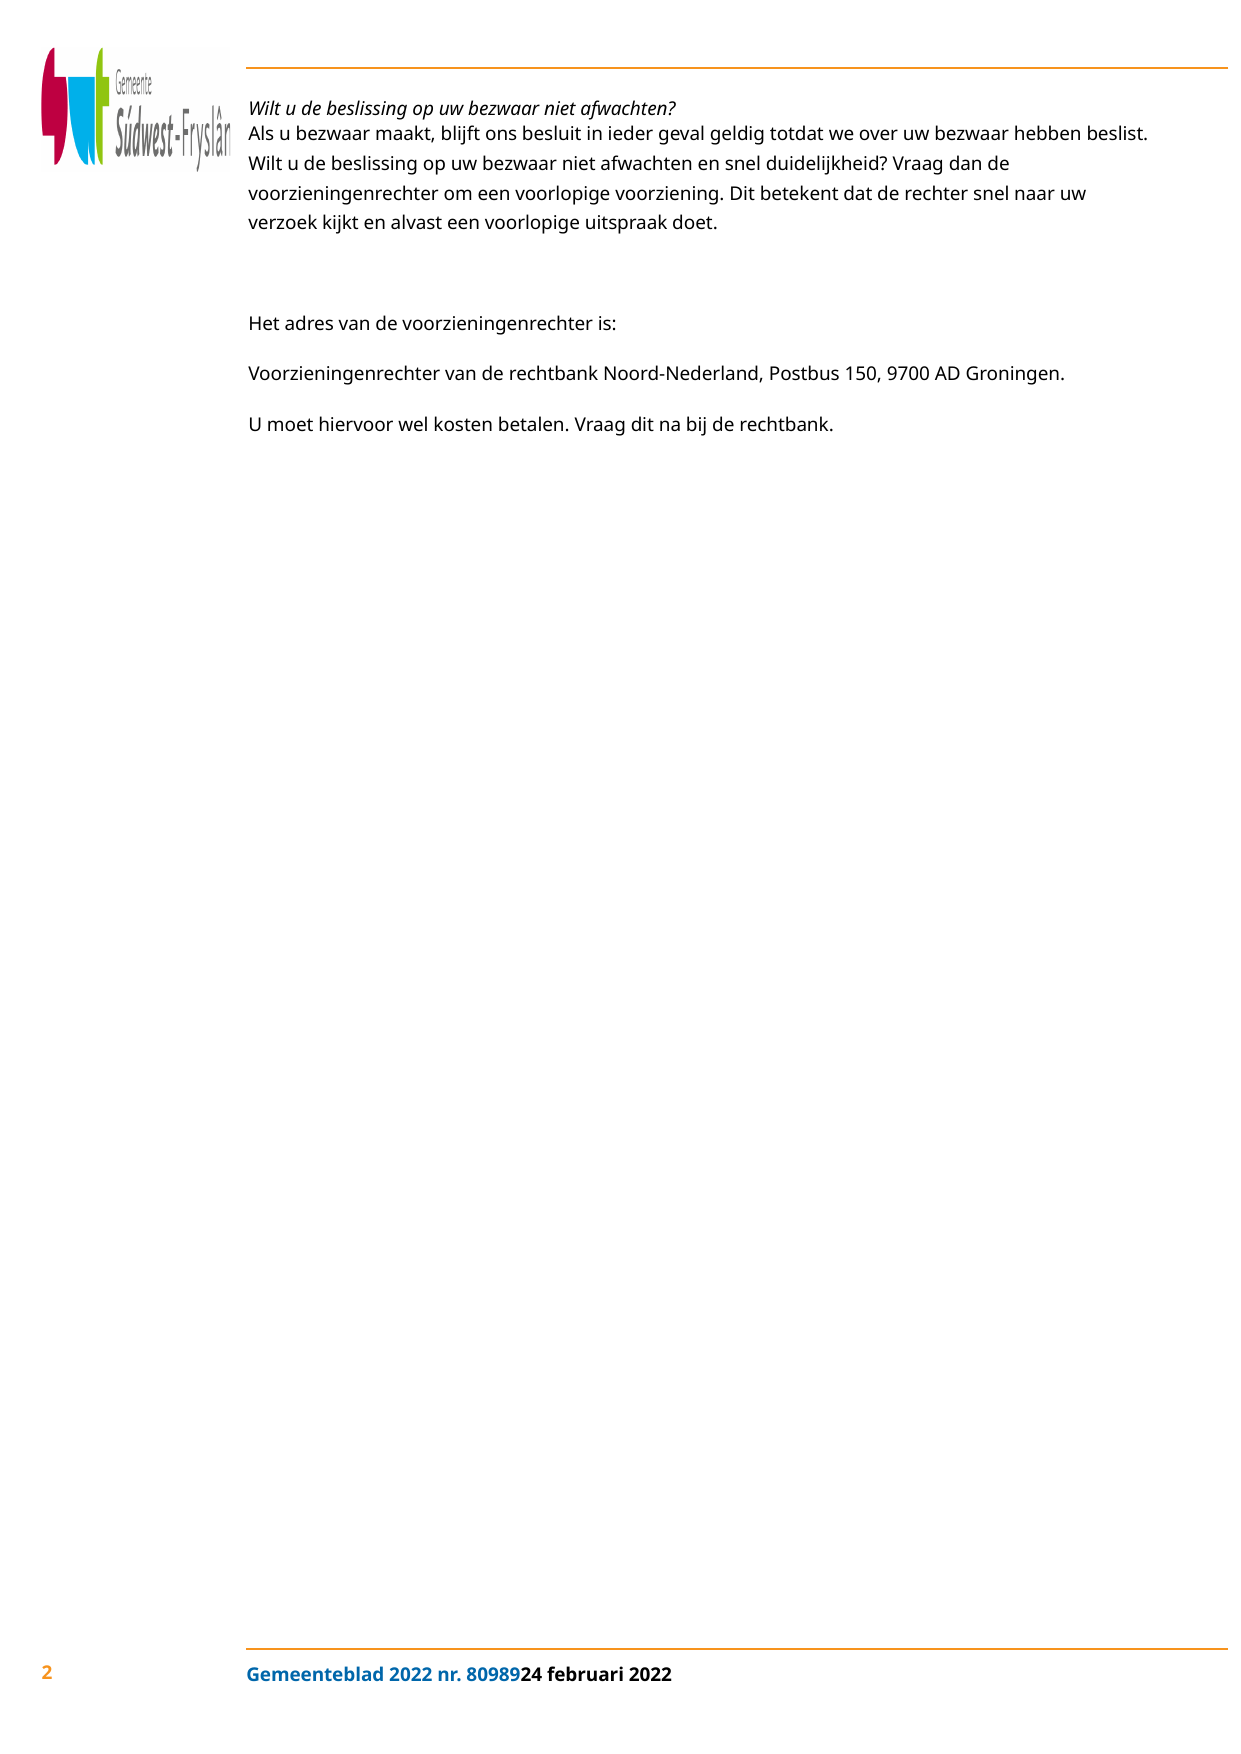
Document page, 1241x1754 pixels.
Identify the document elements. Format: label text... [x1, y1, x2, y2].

text Als u bezwaar maakt, blijft ons besluit in ieder geval geldig totdat we over uw bezwaar hebben beslist. Wilt u de beslissing op uw bezwaar niet afwachten en snel duidelijkheid? Vraag dan de voorzieningenrechter om een voorlopige voorziening. Dit betekent dat de rechter snel naar uw verzoek kijkt en alvast een voorlopige uitspraak doet. [248, 121, 1152, 235]
text Voorzieningenrechter van de rechtbank Noord-Nederland, Postbus 150, 9700 AD Groningen. [248, 361, 1152, 386]
picture [41, 47, 231, 172]
text Het adres van de voorzieningenrechter is: [248, 310, 1152, 336]
text Wilt u de beslissing op uw bezwaar niet afwachten? [248, 95, 1152, 121]
text U moet hiervoor wel kosten betalen. Vraag dit na bij de rechtbank. [248, 411, 1152, 437]
